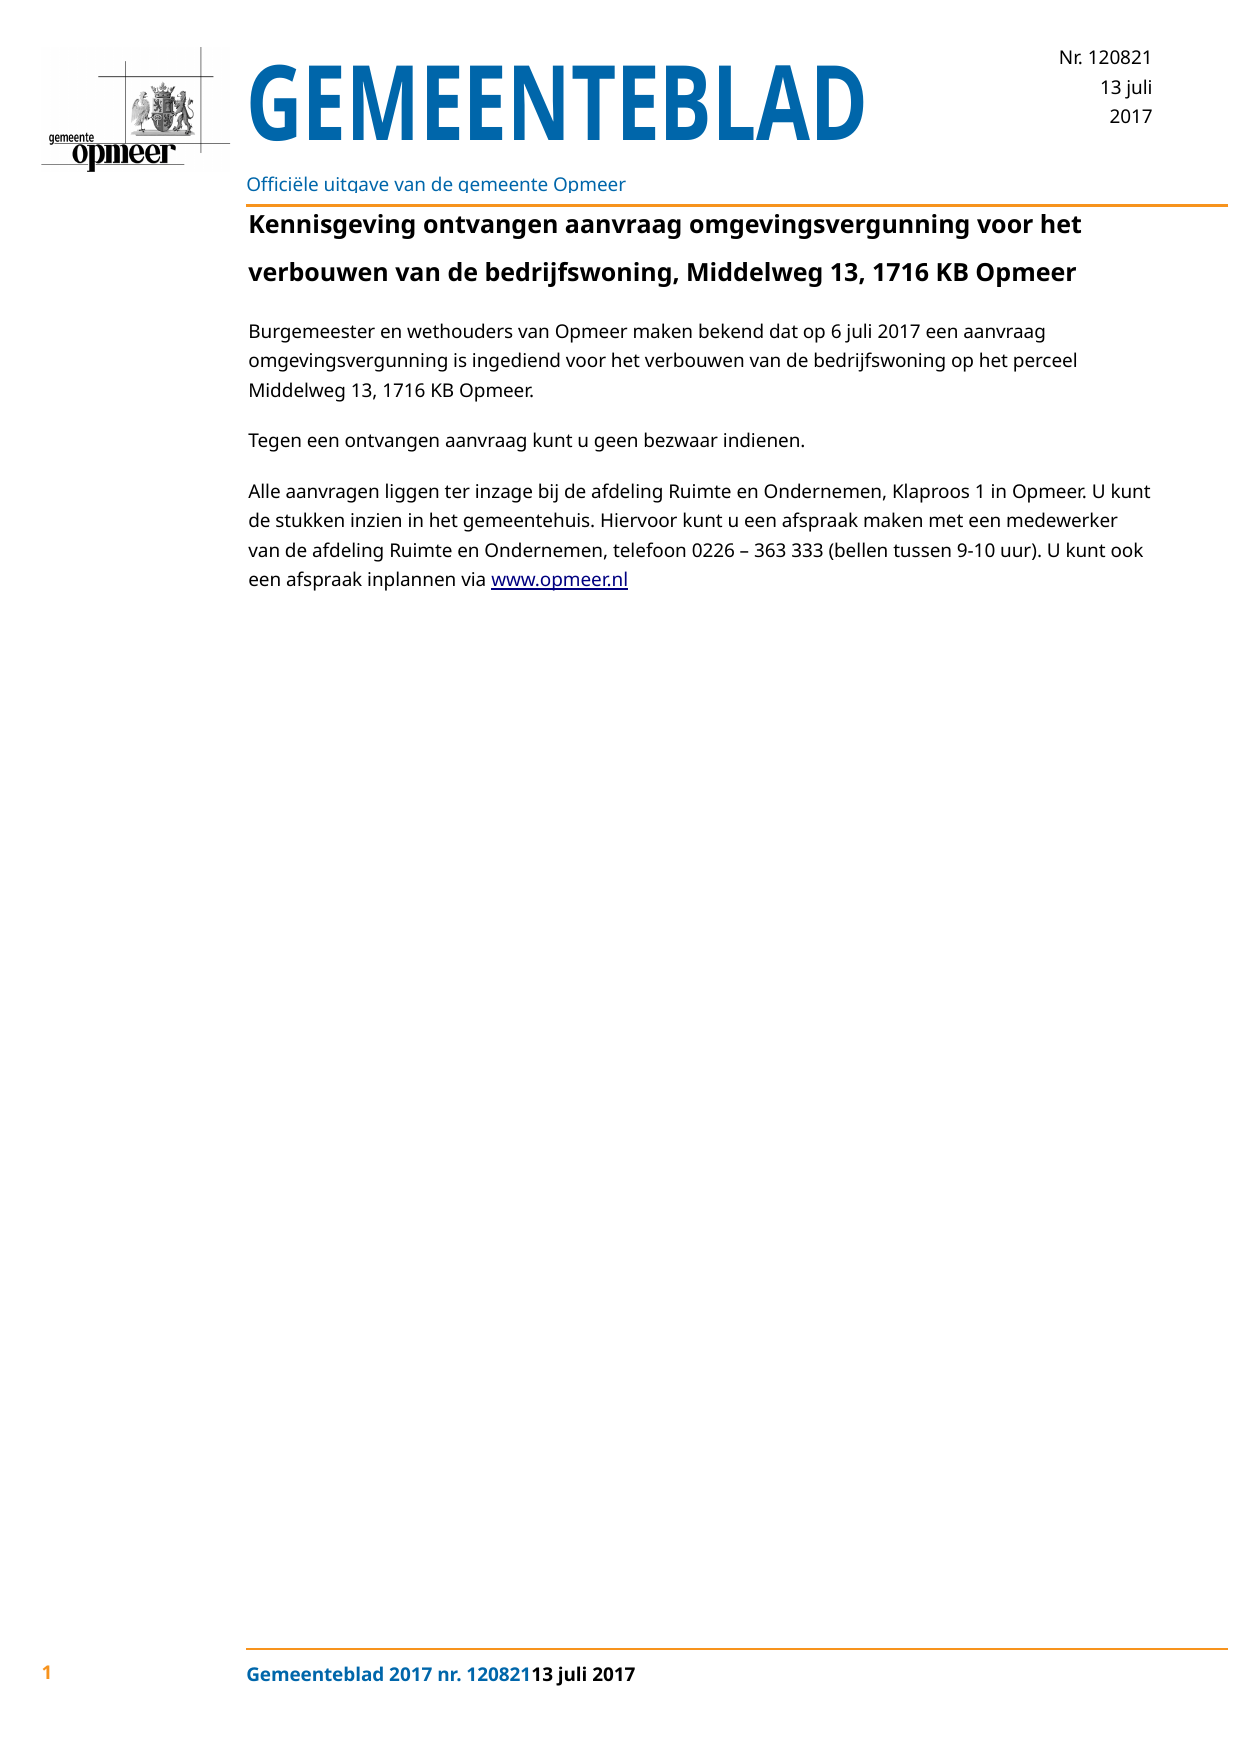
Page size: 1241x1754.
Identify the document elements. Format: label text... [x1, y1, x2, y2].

text Tegen een ontvangen aanvraag kunt u geen bezwaar indienen. [248, 427, 1152, 453]
text Burgemeester en wethouders van Opmeer maken bekend dat op 6 juli 2017 een aanvraag omgevingsvergunning is ingediend voor het verbouwen van de bedrijfswoning op het perceel Middelweg 13, 1716 KB Opmeer. [248, 318, 1152, 403]
text Alle aanvragen liggen ter inzage bij de afdeling Ruimte en Ondernemen, Klaproos 1 in Opmeer. U kunt de stukken inzien in het gemeentehuis. Hiervoor kunt u een afspraak maken met een medewerker van de afdeling Ruimte en Ondernemen, telefoon 0226 – 363 333 (bellen tussen 9-10 uur). U kunt ook een afspraak inplannen via www.opmeer.nl [248, 478, 1152, 592]
picture [41, 47, 231, 172]
text Kennisgeving ontvangen aanvraag omgevingsvergunning voor het verbouwen van de bedrijfswoning, Middelweg 13, 1716 KB Opmeer [248, 207, 1152, 288]
